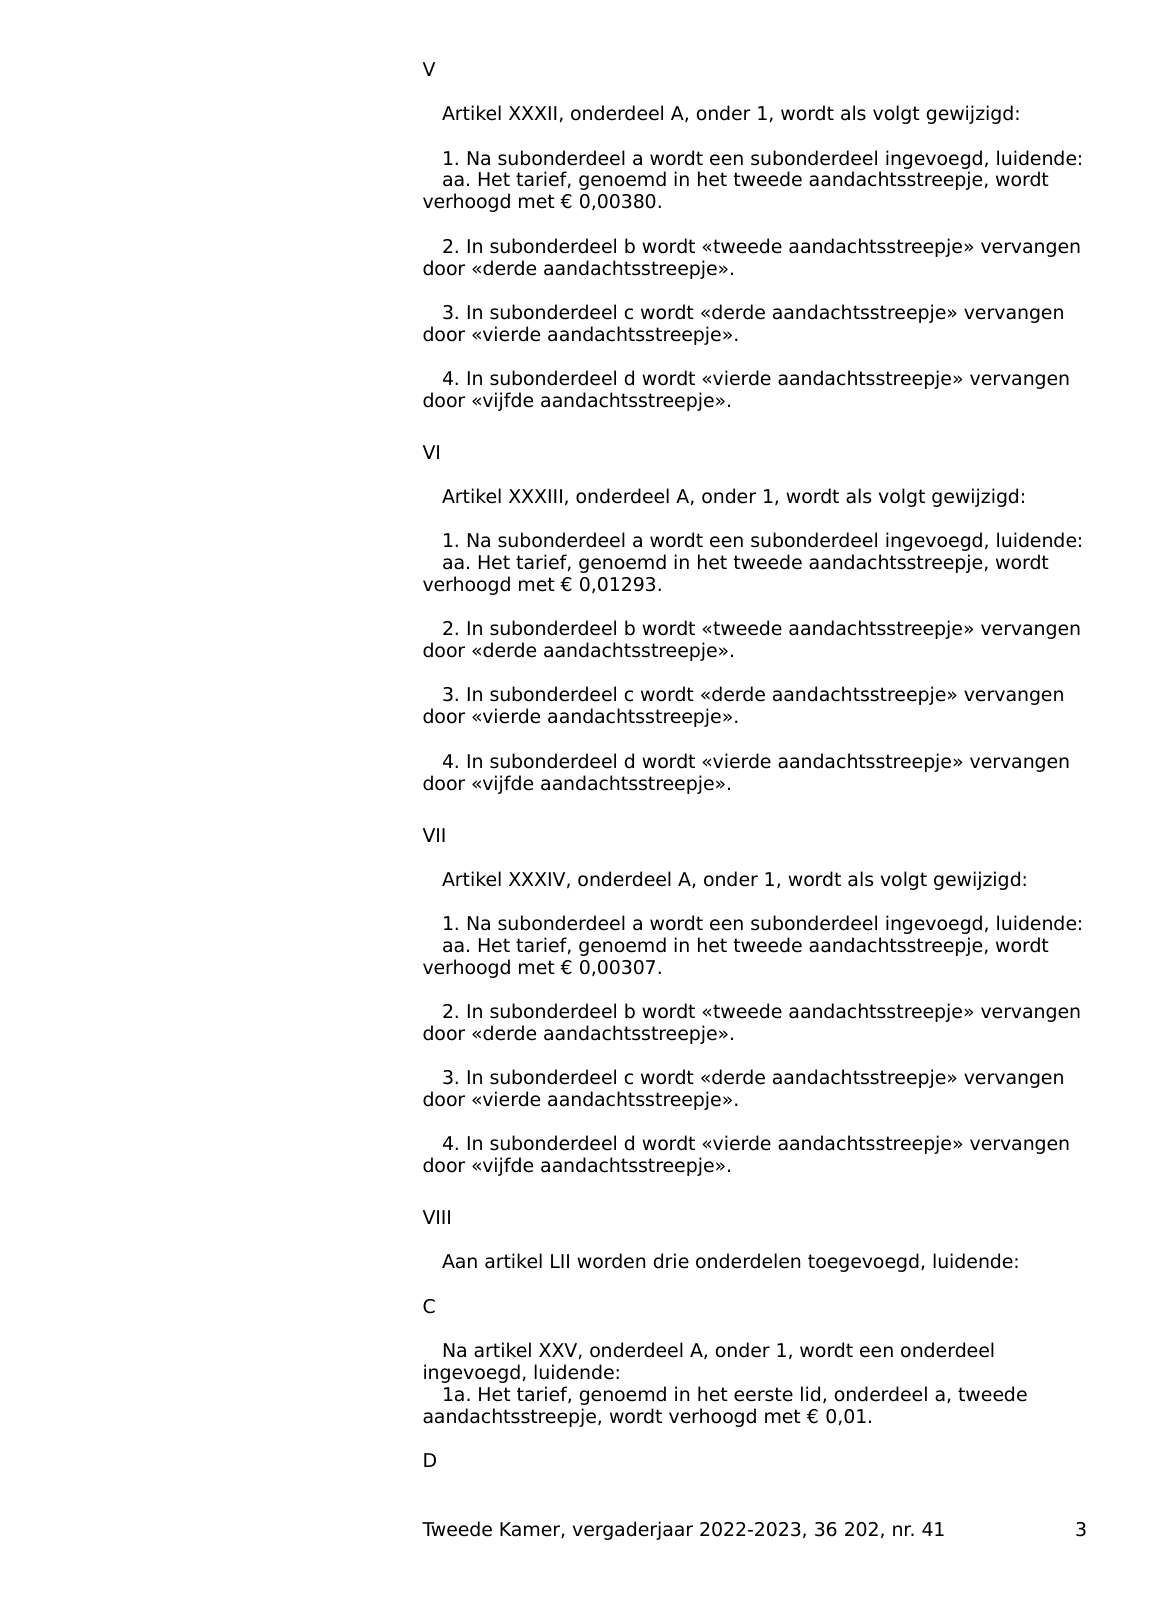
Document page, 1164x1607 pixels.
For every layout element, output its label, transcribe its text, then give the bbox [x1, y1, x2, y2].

subtitle V [422, 59, 1087, 81]
text aa. Het tarief, genoemd in het tweede aandachtsstreepje, wordt verhoogd met € 0,00380. [422, 169, 1087, 213]
text 4. In subonderdeel d wordt «vierde aandachtsstreepje» vervangen door «vijfde aandachtsstreepje». [422, 751, 1087, 794]
text 1. Na subonderdeel a wordt een subonderdeel ingevoegd, luidende: [422, 530, 1087, 552]
text 4. In subonderdeel d wordt «vierde aandachtsstreepje» vervangen door «vijfde aandachtsstreepje». [422, 1133, 1087, 1177]
text Artikel XXXII, onderdeel A, onder 1, wordt als volgt gewijzigd: [422, 103, 1087, 125]
text Aan artikel LII worden drie onderdelen toegevoegd, luidende: [422, 1251, 1087, 1273]
text 4. In subonderdeel d wordt «vierde aandachtsstreepje» vervangen door «vijfde aandachtsstreepje». [422, 368, 1087, 412]
subtitle VIII [422, 1207, 1087, 1229]
text 3. In subonderdeel c wordt «derde aandachtsstreepje» vervangen door «vierde aandachtsstreepje». [422, 302, 1087, 346]
text Artikel XXXIV, onderdeel A, onder 1, wordt als volgt gewijzigd: [422, 869, 1087, 891]
text aa. Het tarief, genoemd in het tweede aandachtsstreepje, wordt verhoogd met € 0,00307. [422, 935, 1087, 979]
subtitle VII [422, 824, 1087, 846]
text 1. Na subonderdeel a wordt een subonderdeel ingevoegd, luidende: [422, 913, 1087, 935]
text 2. In subonderdeel b wordt «tweede aandachtsstreepje» vervangen door «derde aandachtsstreepje». [422, 1001, 1087, 1045]
text D [422, 1450, 1087, 1472]
text C [422, 1296, 1087, 1317]
text 2. In subonderdeel b wordt «tweede aandachtsstreepje» vervangen door «derde aandachtsstreepje». [422, 618, 1087, 662]
text 2. In subonderdeel b wordt «tweede aandachtsstreepje» vervangen door «derde aandachtsstreepje». [422, 236, 1087, 279]
text 1a. Het tarief, genoemd in het eerste lid, onderdeel a, tweede aandachtsstreepje, wordt verhoogd met € 0,01. [422, 1384, 1087, 1428]
text Na artikel XXV, onderdeel A, onder 1, wordt een onderdeel ingevoegd, luidende: [422, 1340, 1087, 1384]
text 3. In subonderdeel c wordt «derde aandachtsstreepje» vervangen door «vierde aandachtsstreepje». [422, 1067, 1087, 1111]
text 1. Na subonderdeel a wordt een subonderdeel ingevoegd, luidende: [422, 147, 1087, 169]
text aa. Het tarief, genoemd in het tweede aandachtsstreepje, wordt verhoogd met € 0,01293. [422, 552, 1087, 596]
text 3. In subonderdeel c wordt «derde aandachtsstreepje» vervangen door «vierde aandachtsstreepje». [422, 684, 1087, 728]
subtitle VI [422, 442, 1087, 464]
text Artikel XXXIII, onderdeel A, onder 1, wordt als volgt gewijzigd: [422, 486, 1087, 508]
